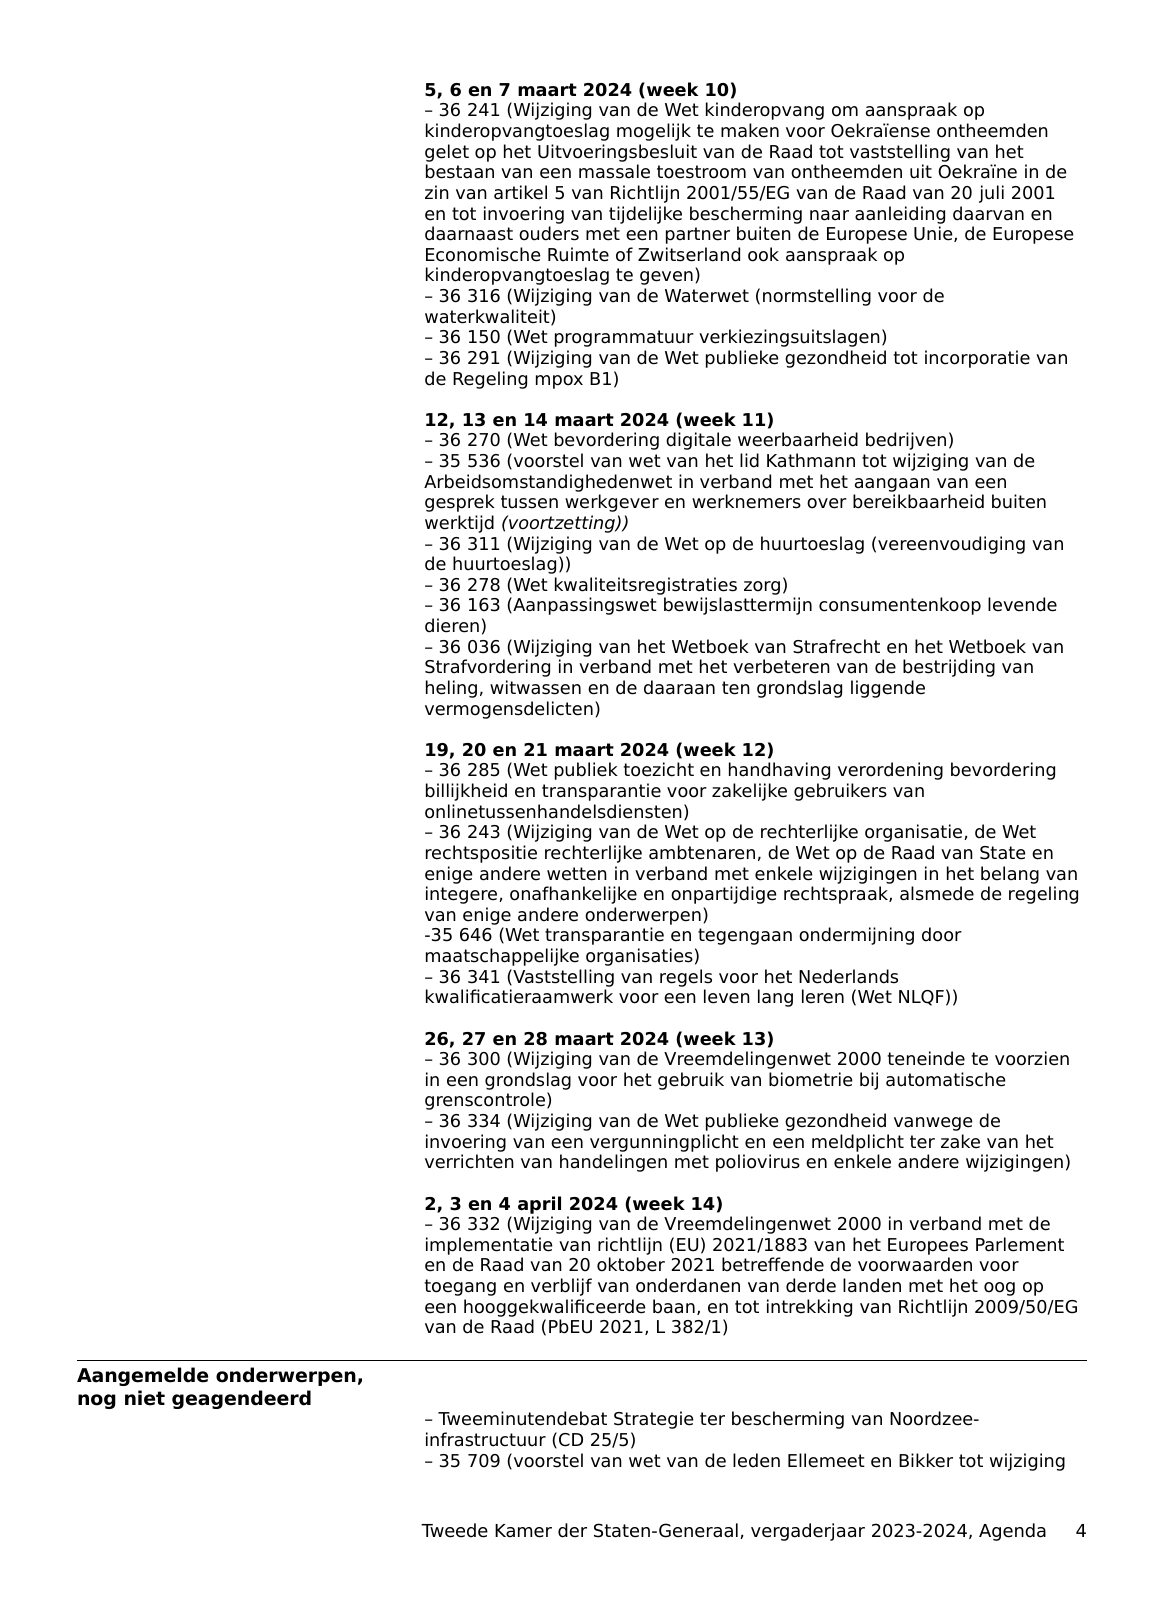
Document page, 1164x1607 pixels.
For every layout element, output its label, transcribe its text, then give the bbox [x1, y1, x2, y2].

table_cell [418, 1008, 1087, 1028]
table_cell – 36 285 (Wet publiek toezicht en handhaving verordening bevordering billijkheid en transparantie voor zakelijke gebruikers van onlinetussenhandelsdiensten) [418, 760, 1087, 822]
table_cell [401, 595, 418, 637]
table_cell [401, 327, 418, 348]
table_cell [77, 1111, 401, 1173]
table_cell – 36 163 (Aanpassingswet bewijslasttermijn consumentenkoop levende dieren) [418, 595, 1087, 637]
table_cell [401, 719, 418, 740]
table_cell [401, 534, 418, 575]
table_cell [77, 719, 401, 740]
table_cell – Tweeminutendebat Strategie ter bescherming van Noordzee-infrastructuur (CD 25/5) [418, 1409, 1087, 1451]
table_cell [77, 1029, 401, 1049]
table_cell [77, 389, 401, 410]
table_cell 2, 3 en 4 april 2024 (week 14) [418, 1194, 1087, 1214]
table_cell [77, 1409, 401, 1451]
table_cell [401, 59, 418, 80]
table_cell – 36 270 (Wet bevordering digitale weerbaarheid bedrijven) [418, 430, 1087, 451]
table_cell [77, 451, 401, 533]
table_cell [401, 1194, 418, 1214]
table_cell [77, 595, 401, 637]
table_cell [418, 389, 1087, 410]
table_cell [401, 410, 418, 430]
table_cell [77, 925, 401, 967]
table_cell – 36 334 (Wijziging van de Wet publieke gezondheid vanwege de invoering van een vergunningplicht en een meldplicht ter zake van het verrichten van handelingen met poliovirus en enkele andere wijzigingen) [418, 1111, 1087, 1173]
table_cell 12, 13 en 14 maart 2024 (week 11) [418, 410, 1087, 430]
table_cell [401, 80, 418, 100]
table_cell – 36 036 (Wijziging van het Wetboek van Strafrecht en het Wetboek van Strafvordering in verband met het verbeteren van de bestrijding van heling, witwassen en de daaraan ten grondslag liggende vermogensdelicten) [418, 637, 1087, 719]
table_cell [77, 59, 401, 80]
table_cell [401, 822, 418, 925]
table_cell – 36 300 (Wijziging van de Vreemdelingenwet 2000 teneinde te voorzien in een grondslag voor het gebruik van biometrie bij automatische grenscontrole) [418, 1049, 1087, 1111]
table_cell – 36 278 (Wet kwaliteitsregistraties zorg) [418, 575, 1087, 595]
table_cell [401, 637, 418, 719]
table_cell [401, 1008, 418, 1028]
table_cell [77, 100, 401, 286]
table_cell – 36 341 (Vaststelling van regels voor het Nederlands kwalificatieraamwerk voor een leven lang leren (Wet NLQF)) [418, 967, 1087, 1008]
table_cell [401, 348, 418, 389]
table_cell – 36 150 (Wet programmatuur verkiezingsuitslagen) [418, 327, 1087, 348]
table_cell [418, 719, 1087, 740]
table_cell [401, 1173, 418, 1193]
table_cell [77, 1194, 401, 1214]
table_cell – 36 332 (Wijziging van de Vreemdelingenwet 2000 in verband met de implementatie van richtlijn (EU) 2021/1883 van het Europees Parlement en de Raad van 20 oktober 2021 betreffende de voorwaarden voor toegang en verblijf van onderdanen van derde landen met het oog op een hooggekwalificeerde baan, en tot intrekking van Richtlijn 2009/50/EG van de Raad (PbEU 2021, L 382/1) [418, 1214, 1087, 1338]
table_cell [77, 1049, 401, 1111]
table_cell [77, 430, 401, 451]
table_cell [401, 1049, 418, 1111]
table_cell [401, 1409, 418, 1451]
table_cell [77, 286, 401, 327]
table_cell [401, 925, 418, 967]
table_cell [77, 410, 401, 430]
table_cell – 36 291 (Wijziging van de Wet publieke gezondheid tot incorporatie van de Regeling mpox B1) [418, 348, 1087, 389]
table_header Aangemelde onderwerpen, nog niet geagendeerd [77, 1361, 401, 1409]
table_cell [77, 327, 401, 348]
table_cell [77, 1214, 401, 1338]
table_cell [401, 1214, 418, 1338]
table_cell 19, 20 en 21 maart 2024 (week 12) [418, 740, 1087, 760]
table_cell [77, 1173, 401, 1193]
table_cell [77, 1008, 401, 1028]
table_cell [77, 740, 401, 760]
table_cell – 36 243 (Wijziging van de Wet op de rechterlijke organisatie, de Wet rechtspositie rechterlijke ambtenaren, de Wet op de Raad van State en enige andere wetten in verband met enkele wijzigingen in het belang van integere, onafhankelijke en onpartijdige rechtspraak, alsmede de regeling van enige andere onderwerpen) [418, 822, 1087, 925]
table_cell [77, 1451, 401, 1471]
table_cell 5, 6 en 7 maart 2024 (week 10) [418, 80, 1087, 100]
table_cell – 35 536 (voorstel van wet van het lid Kathmann tot wijziging van de Arbeidsomstandighedenwet in verband met het aangaan van een gesprek tussen werkgever en werknemers over bereikbaarheid buiten werktijd (voortzetting)) [418, 451, 1087, 533]
table_cell [77, 822, 401, 925]
table_cell [401, 1029, 418, 1049]
table_cell [401, 286, 418, 327]
table_header [401, 1361, 418, 1409]
table_cell [401, 430, 418, 451]
table_cell 26, 27 en 28 maart 2024 (week 13) [418, 1029, 1087, 1049]
table_cell [401, 760, 418, 822]
table_cell – 36 241 (Wijziging van de Wet kinderopvang om aanspraak op kinderopvangtoeslag mogelijk te maken voor Oekraïense ontheemden gelet op het Uitvoeringsbesluit van de Raad tot vaststelling van het bestaan van een massale toestroom van ontheemden uit Oekraïne in de zin van artikel 5 van Richtlijn 2001/55/EG van de Raad van 20 juli 2001 en tot invoering van tijdelijke bescherming naar aanleiding daarvan en daarnaast ouders met een partner buiten de Europese Unie, de Europese Economische Ruimte of Zwitserland ook aanspraak op kinderopvangtoeslag te geven) [418, 100, 1087, 286]
table_cell [77, 967, 401, 1008]
table_cell -35 646 (Wet transparantie en tegengaan ondermijning door maatschappelijke organisaties) [418, 925, 1087, 967]
table_cell [401, 575, 418, 595]
table_cell [401, 1451, 418, 1471]
table_cell [401, 967, 418, 1008]
table_cell [77, 80, 401, 100]
table_cell [77, 348, 401, 389]
table_cell [77, 575, 401, 595]
table_cell [418, 59, 1087, 80]
table_cell [77, 637, 401, 719]
table_cell [418, 1173, 1087, 1193]
table_cell – 36 316 (Wijziging van de Waterwet (normstelling voor de waterkwaliteit) [418, 286, 1087, 327]
table_cell [401, 740, 418, 760]
table_header [418, 1361, 1087, 1409]
table_cell [77, 760, 401, 822]
table_cell – 36 311 (Wijziging van de Wet op de huurtoeslag (vereenvoudiging van de huurtoeslag)) [418, 534, 1087, 575]
table_cell – 35 709 (voorstel van wet van de leden Ellemeet en Bikker tot wijziging [418, 1451, 1087, 1471]
table_cell [401, 451, 418, 533]
table_cell [77, 534, 401, 575]
table_cell [401, 389, 418, 410]
table_cell [401, 1111, 418, 1173]
table_cell [401, 100, 418, 286]
